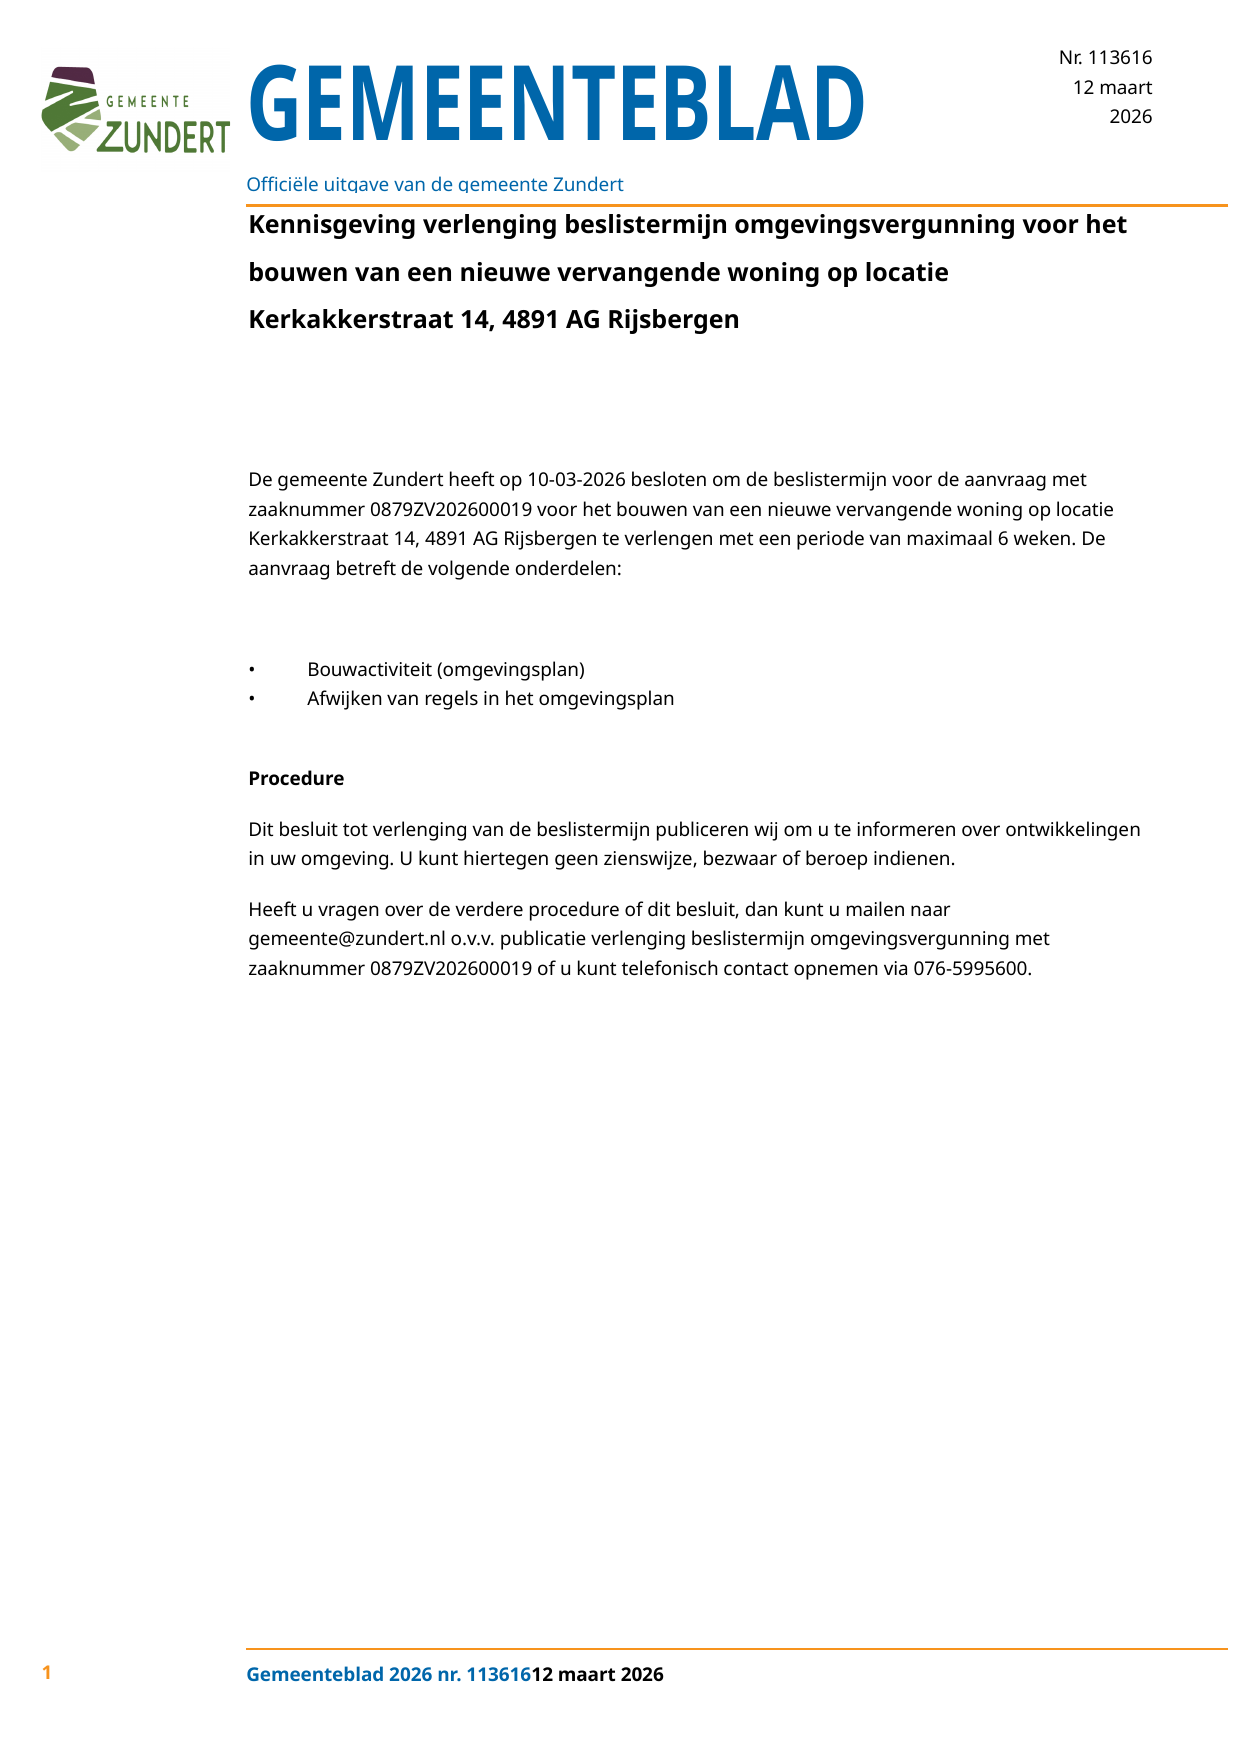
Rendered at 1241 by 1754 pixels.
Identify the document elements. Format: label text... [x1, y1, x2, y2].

list Afwijken van regels in het omgevingsplan [248, 686, 1152, 711]
text Procedure [248, 766, 1152, 791]
text Heeft u vragen over de verdere procedure of dit besluit, dan kunt u mailen naar gemeente@zundert.nl o.v.v. publicatie verlenging beslistermijn omgevingsvergunning met zaaknummer 0879ZV202600019 of u kunt telefonisch contact opnemen via 076-5995600. [248, 896, 1152, 981]
picture [41, 47, 231, 172]
text De gemeente Zundert heeft op 10-03-2026 besloten om de beslistermijn voor de aanvraag met zaaknummer 0879ZV202600019 voor het bouwen van een nieuwe vervangende woning op locatie Kerkakkerstraat 14, 4891 AG Rijsbergen te verlengen met een periode van maximaal 6 weken. De aanvraag betreft de volgende onderdelen: [248, 466, 1152, 581]
list Bouwactiviteit (omgevingsplan) [248, 656, 1152, 682]
text Dit besluit tot verlenging van de beslistermijn publiceren wij om u te informeren over ontwikkelingen in uw omgeving. U kunt hiertegen geen zienswijze, bezwaar of beroep indienen. [248, 816, 1152, 871]
text Kennisgeving verlenging beslistermijn omgevingsvergunning voor het bouwen van een nieuwe vervangende woning op locatie Kerkakkerstraat 14, 4891 AG Rijsbergen [248, 207, 1152, 336]
